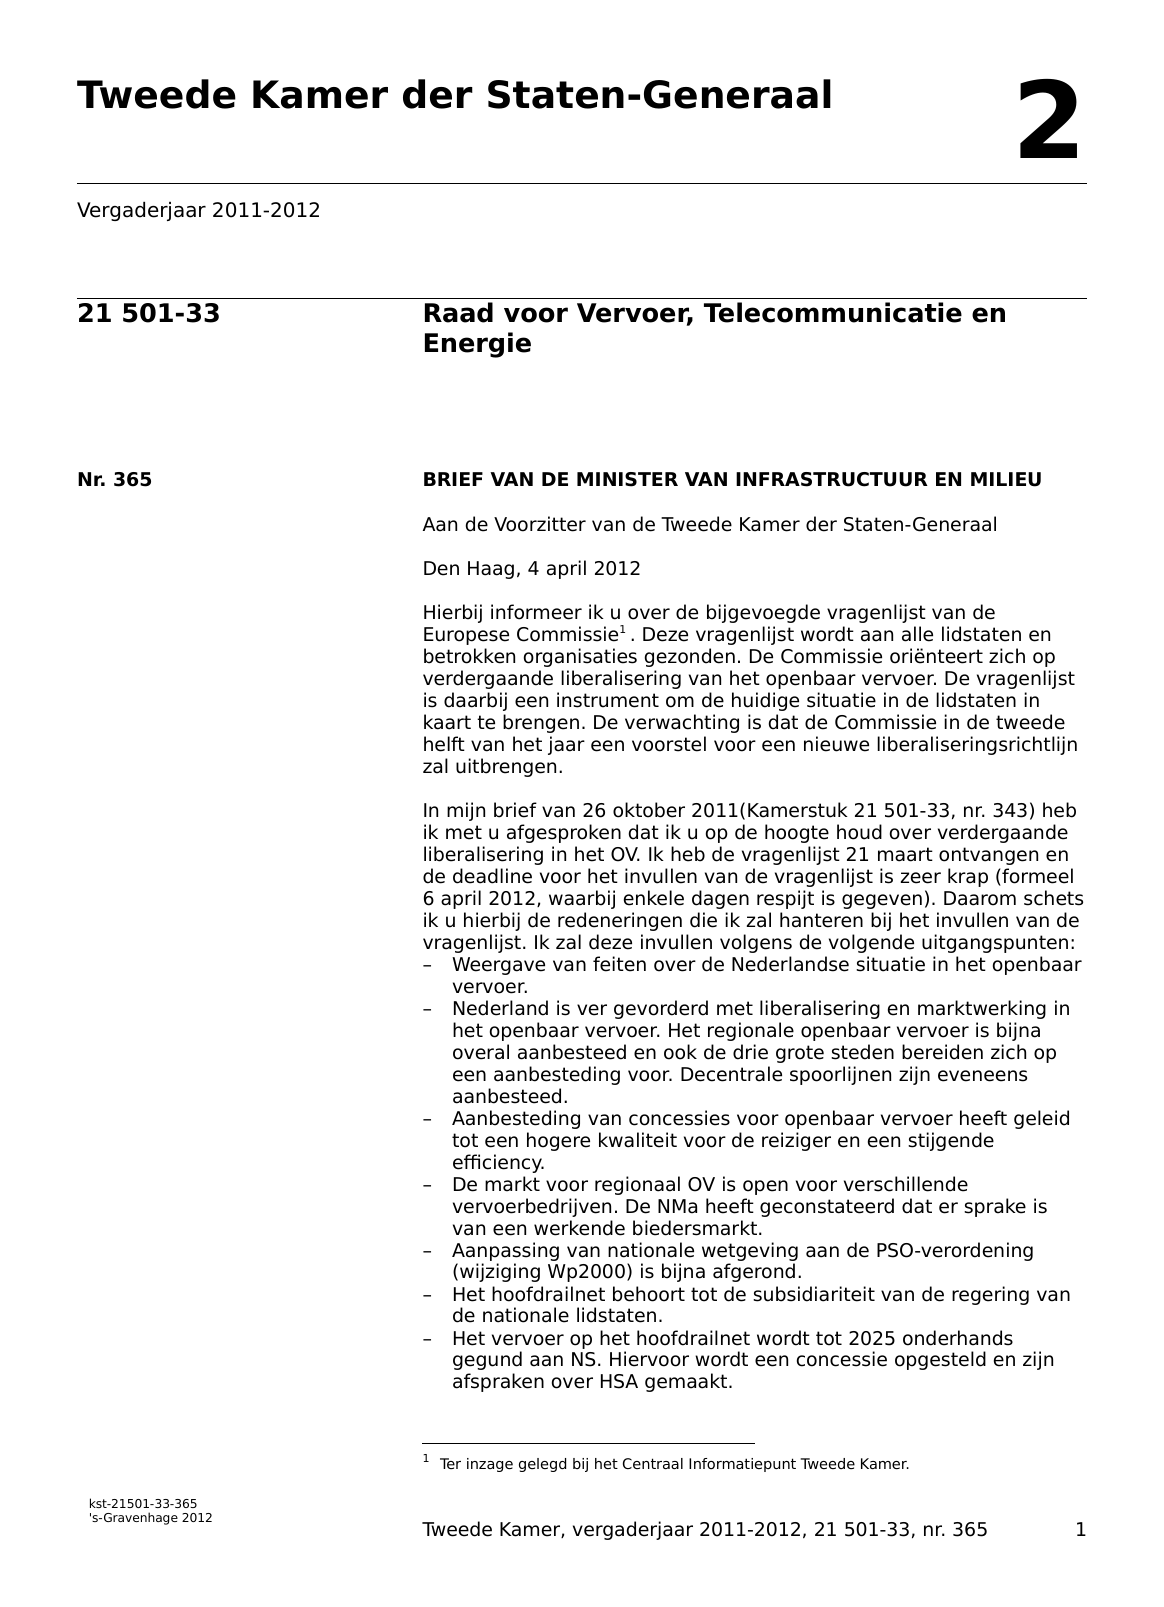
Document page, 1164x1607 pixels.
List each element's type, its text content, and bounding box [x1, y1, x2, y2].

text – Het vervoer op het hoofdrailnet wordt tot 2025 onderhands gegund aan NS. Hiervoor wordt een concessie opgesteld en zijn afspraken over HSA gemaakt. [422, 1327, 1087, 1393]
text – Nederland is ver gevorderd met liberalisering en marktwerking in het openbaar vervoer. Het regionale openbaar vervoer is bijna overal aanbesteed en ook de drie grote steden bereiden zich op een aanbesteding voor. Decentrale spoorlijnen zijn eveneens aanbesteed. [422, 998, 1087, 1108]
table_header 2 [886, 59, 1087, 183]
text – Het hoofdrailnet behoort tot de subsidiariteit van de regering van de nationale lidstaten. [422, 1283, 1087, 1327]
text Hierbij informeer ik u over de bijgevoegde vragenlijst van de Europese Commissie. Deze vragenlijst wordt aan alle lidstaten en betrokken organisaties gezonden. De Commissie oriënteert zich op verdergaande liberalisering van het openbaar vervoer. De vragenlijst is daarbij een instrument om de huidige situatie in de lidstaten in kaart te brengen. De verwachting is dat de Commissie in de tweede helft van het jaar een voorstel voor een nieuwe liberaliseringsrichtlijn zal uitbrengen. [422, 602, 1087, 778]
table_cell Vergaderjaar 2011-2012 [77, 184, 1087, 298]
text Ter inzage gelegd bij het Centraal Informatiepunt Tweede Kamer. [422, 1452, 1087, 1474]
text – Aanbesteding van concessies voor openbaar vervoer heeft geleid tot een hogere kwaliteit voor de reiziger en een stijgende efficiency. [422, 1108, 1087, 1173]
subtitle 21 501-33 Raad voor Vervoer, Telecommunicatie en Energie [77, 299, 1087, 358]
text kst-21501-33-365 [88, 1497, 323, 1511]
text Den Haag, 4 april 2012 [422, 558, 1087, 580]
text Aan de Voorzitter van de Tweede Kamer der Staten-Generaal [422, 513, 1087, 536]
table_header Tweede Kamer der Staten-Generaal [77, 59, 886, 183]
text – De markt voor regionaal OV is open voor verschillende vervoerbedrijven. De NMa heeft geconstateerd dat er sprake is van een werkende biedersmarkt. [422, 1173, 1087, 1239]
text 's-Gravenhage 2012 [88, 1511, 323, 1525]
subtitle Nr. 365 BRIEF VAN DE MINISTER VAN INFRASTRUCTUUR EN MILIEU [77, 469, 1087, 491]
text – Weergave van feiten over de Nederlandse situatie in het openbaar vervoer. [422, 954, 1087, 998]
text In mijn brief van 26 oktober 2011(Kamerstuk 21 501-33, nr. 343) heb ik met u afgesproken dat ik u op de hoogte houd over verdergaande liberalisering in het OV. Ik heb de vragenlijst 21 maart ontvangen en de deadline voor het invullen van de vragenlijst is zeer krap (formeel 6 april 2012, waarbij enkele dagen respijt is gegeven). Daarom schets ik u hierbij de redeneringen die ik zal hanteren bij het invullen van de vragenlijst. Ik zal deze invullen volgens de volgende uitgangspunten: [422, 800, 1087, 954]
text – Aanpassing van nationale wetgeving aan de PSO-verordening (wijziging Wp2000) is bijna afgerond. [422, 1239, 1087, 1283]
